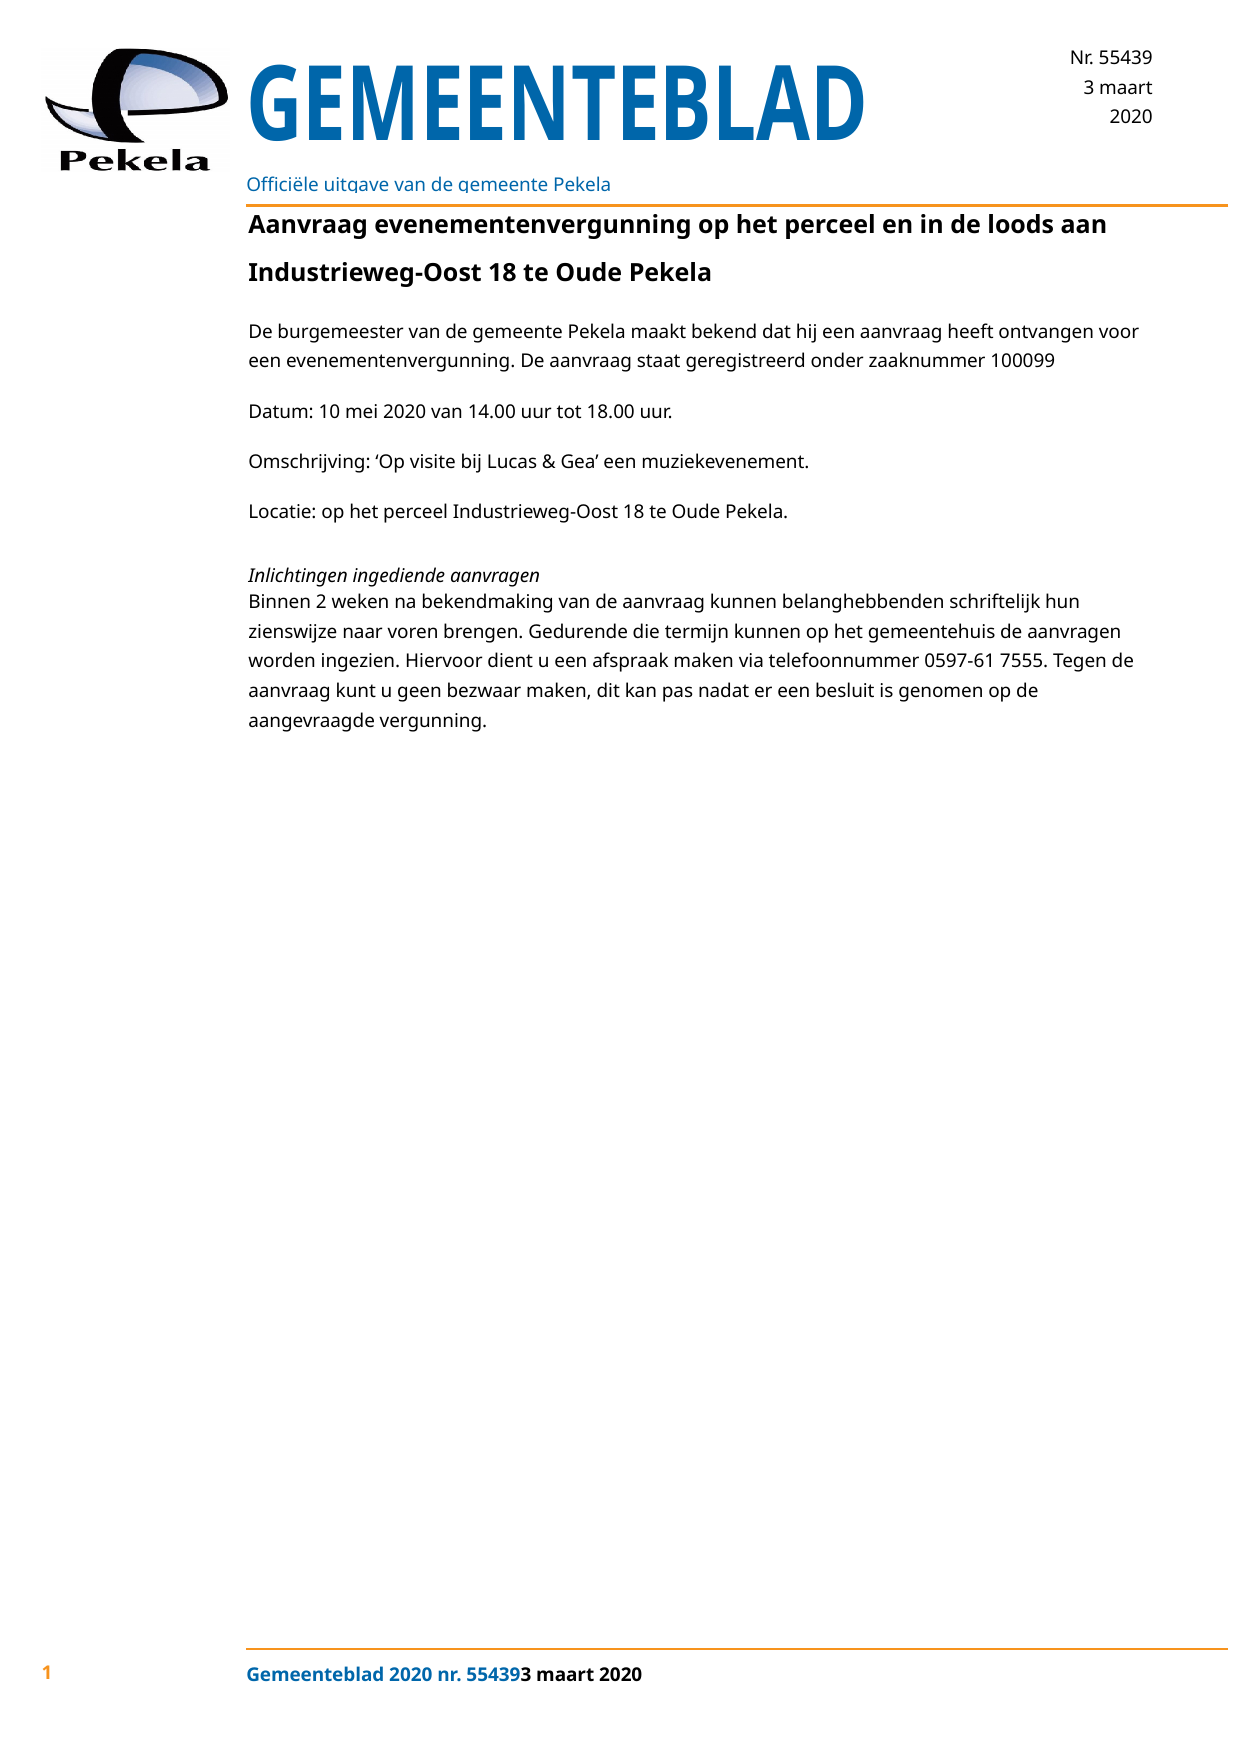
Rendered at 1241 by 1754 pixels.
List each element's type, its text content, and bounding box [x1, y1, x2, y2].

text Datum: 10 mei 2020 van 14.00 uur tot 18.00 uur. [248, 398, 1152, 424]
text De burgemeester van de gemeente Pekela maakt bekend dat hij een aanvraag heeft ontvangen voor een evenementenvergunning. De aanvraag staat geregistreerd onder zaaknummer 100099 [248, 318, 1152, 373]
text Aanvraag evenementenvergunning op het perceel en in de loods aan Industrieweg-Oost 18 te Oude Pekela [248, 207, 1152, 288]
text Binnen 2 weken na bekendmaking van de aanvraag kunnen belanghebbenden schriftelijk hun zienswijze naar voren brengen. Gedurende die termijn kunnen op het gemeentehuis de aanvragen worden ingezien. Hiervoor dient u een afspraak maken via telefoonnummer 0597-61 7555. Tegen de aanvraag kunt u geen bezwaar maken, dit kan pas nadat er een besluit is genomen op de aangevraagde vergunning. [248, 588, 1152, 732]
text Locatie: op het perceel Industrieweg-Oost 18 te Oude Pekela. [248, 499, 1152, 524]
picture [41, 47, 231, 172]
text Omschrijving: ‘Op visite bij Lucas & Gea’ een muziekevenement. [248, 448, 1152, 474]
text Inlichtingen ingediende aanvragen [248, 563, 1152, 588]
